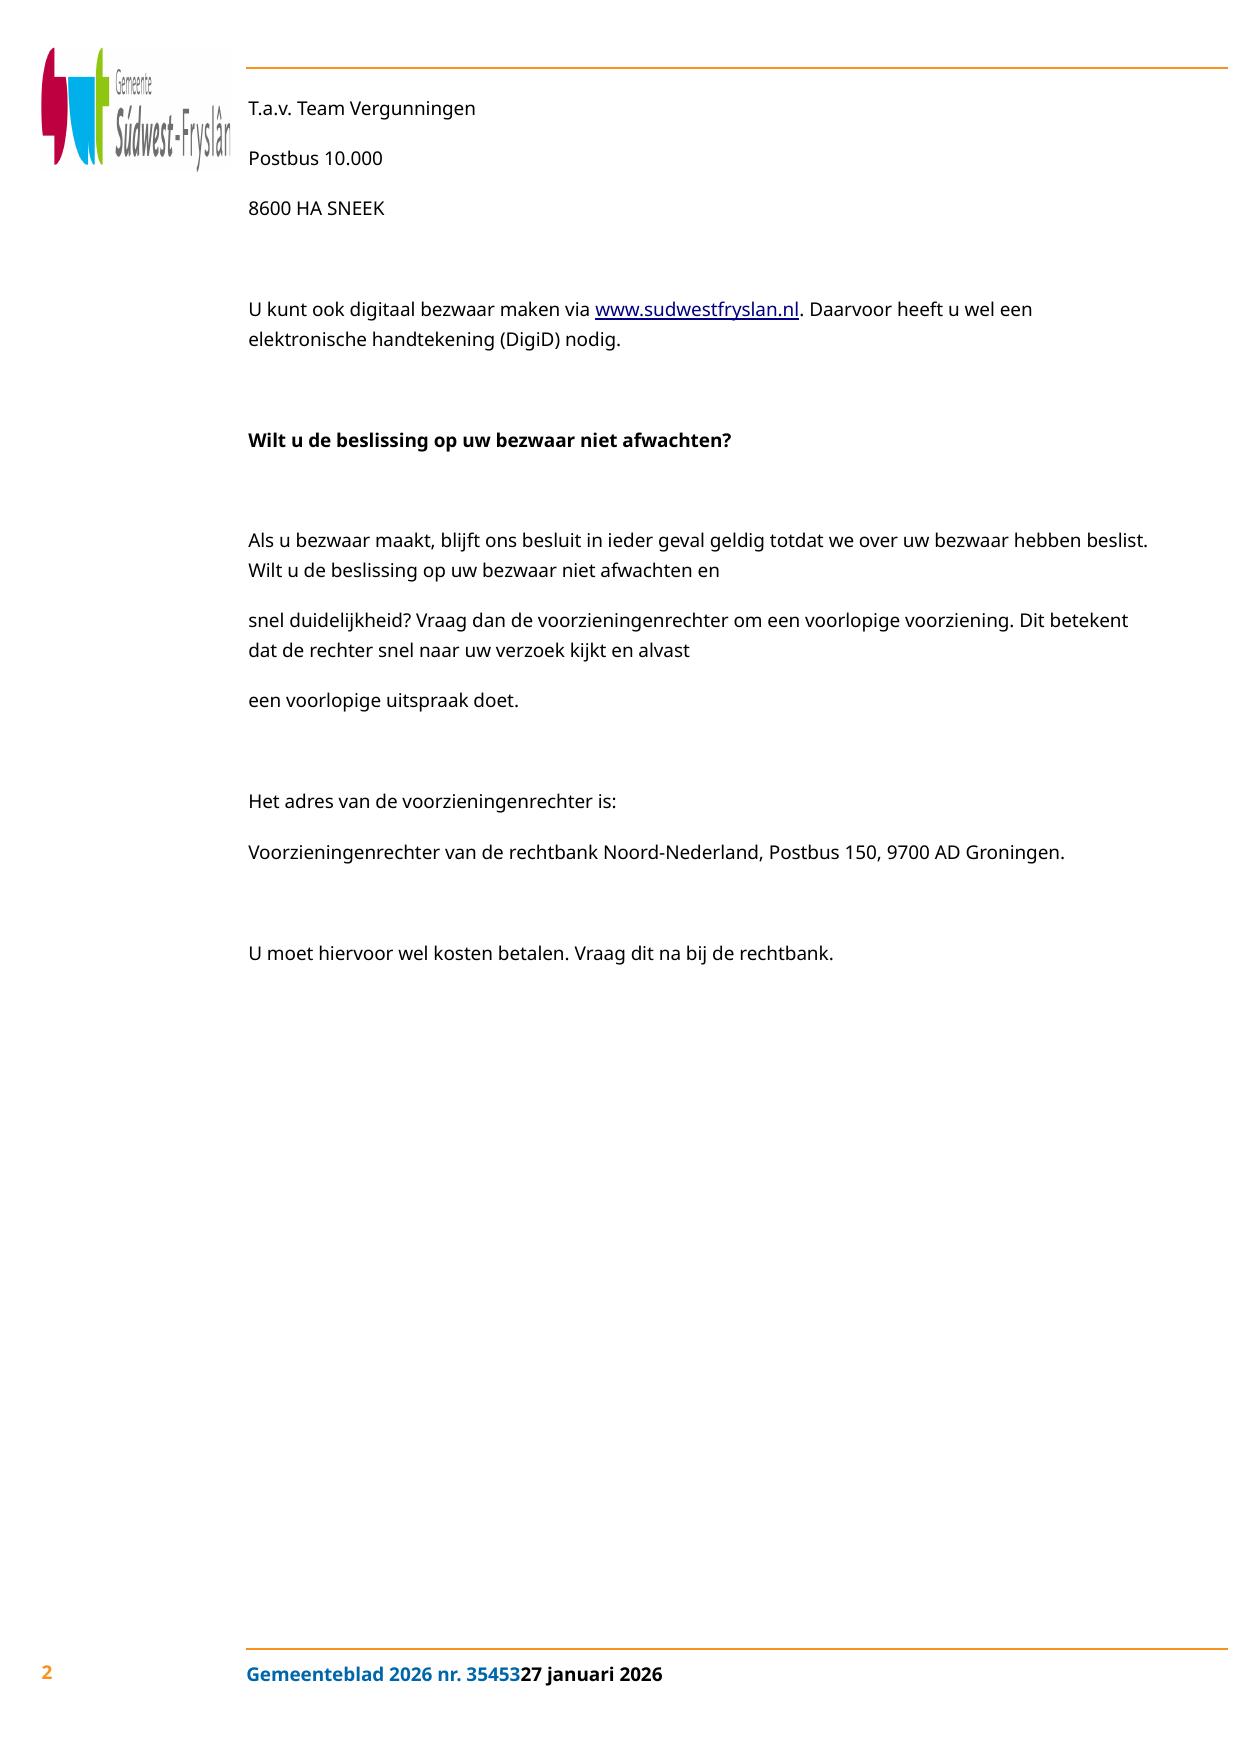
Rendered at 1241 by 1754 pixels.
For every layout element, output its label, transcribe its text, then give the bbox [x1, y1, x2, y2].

text 8600 HA SNEEK [248, 196, 1152, 221]
picture [41, 47, 231, 172]
text Voorzieningenrechter van de rechtbank Noord-Nederland, Postbus 150, 9700 AD Groningen. [248, 839, 1152, 865]
text U moet hiervoor wel kosten betalen. Vraag dit na bij de rechtbank. [248, 940, 1152, 966]
text Als u bezwaar maakt, blijft ons besluit in ieder geval geldig totdat we over uw bezwaar hebben beslist. Wilt u de beslissing op uw bezwaar niet afwachten en [248, 528, 1152, 583]
text Wilt u de beslissing op uw bezwaar niet afwachten? [248, 427, 1152, 453]
text U kunt ook digitaal bezwaar maken via www.sudwestfryslan.nl. Daarvoor heeft u wel een elektronische handtekening (DigiD) nodig. [248, 296, 1152, 352]
text Het adres van de voorzieningenrechter is: [248, 788, 1152, 814]
text Postbus 10.000 [248, 145, 1152, 171]
text T.a.v. Team Vergunningen [248, 95, 1152, 121]
text snel duidelijkheid? Vraag dan de voorzieningenrechter om een voorlopige voorziening. Dit betekent dat de rechter snel naar uw verzoek kijkt en alvast [248, 608, 1152, 663]
text een voorlopige uitspraak doet. [248, 688, 1152, 713]
